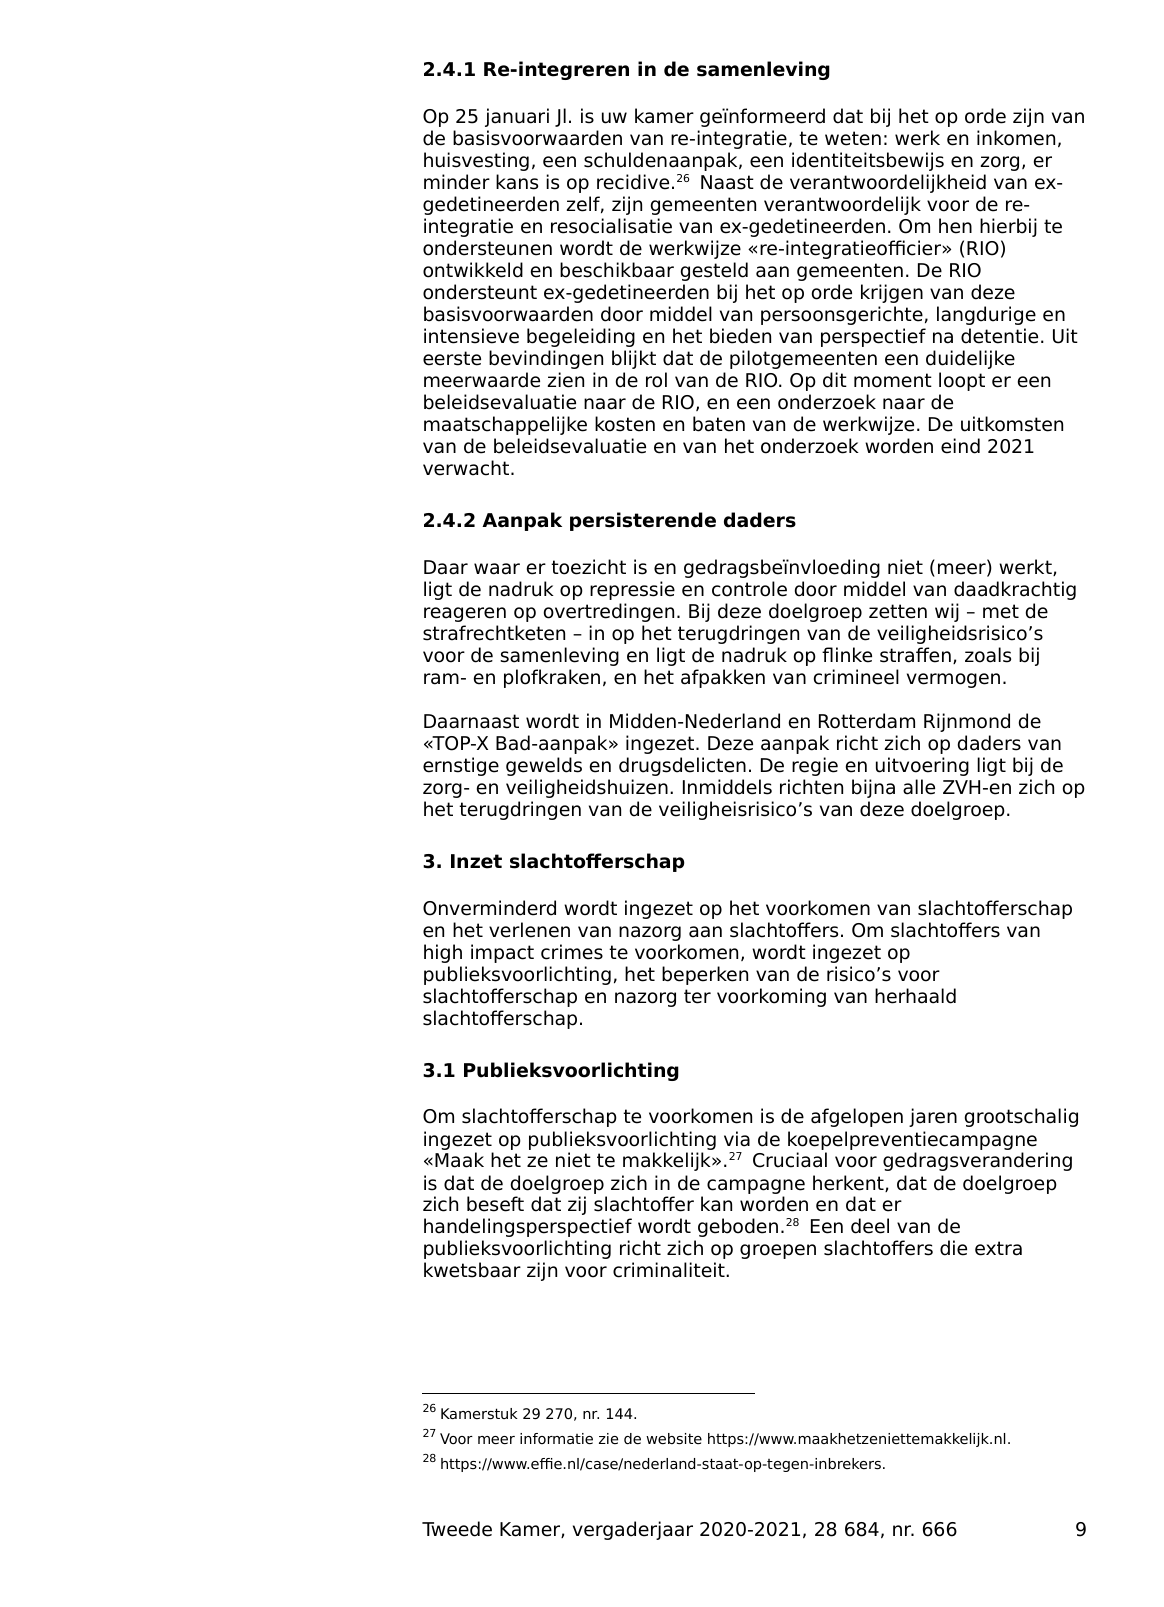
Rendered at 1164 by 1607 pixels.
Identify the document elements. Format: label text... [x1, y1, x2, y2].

subtitle 3.1 Publieksvoorlichting [422, 1059, 1087, 1081]
subtitle 2.4.1 Re-integreren in de samenleving [422, 59, 1087, 81]
subtitle 3. Inzet slachtofferschap [422, 851, 1087, 873]
text Om slachtofferschap te voorkomen is de afgelopen jaren grootschalig ingezet op publieksvoorlichting via de koepelpreventiecampagne «Maak het ze niet te makkelijk». Cruciaal voor gedragsverandering is dat de doelgroep zich in de campagne herkent, dat de doelgroep zich beseft dat zij slachtoffer kan worden en dat er handelingsperspectief wordt geboden. Een deel van de publieksvoorlichting richt zich op groepen slachtoffers die extra kwetsbaar zijn voor criminaliteit. [422, 1106, 1087, 1282]
text https://www.effie.nl/case/nederland-staat-op-tegen-inbrekers. [422, 1452, 1087, 1474]
text Daar waar er toezicht is en gedragsbeïnvloeding niet (meer) werkt, ligt de nadruk op repressie en controle door middel van daadkrachtig reageren op overtredingen. Bij deze doelgroep zetten wij – met de strafrechtketen – in op het terugdringen van de veiligheidsrisico’s voor de samenleving en ligt de nadruk op flinke straffen, zoals bij ram- en plofkraken, en het afpakken van crimineel vermogen. [422, 557, 1087, 688]
text Voor meer informatie zie de website https://www.maakhetzeniettemakkelijk.nl. [422, 1427, 1087, 1449]
subtitle 2.4.2 Aanpak persisterende daders [422, 510, 1087, 532]
text Op 25 januari Jl. is uw kamer geïnformeerd dat bij het op orde zijn van de basisvoorwaarden van re-integratie, te weten: werk en inkomen, huisvesting, een schuldenaanpak, een identiteitsbewijs en zorg, er minder kans is op recidive. Naast de verantwoordelijkheid van ex-gedetineerden zelf, zijn gemeenten verantwoordelijk voor de re-integratie en resocialisatie van ex-gedetineerden. Om hen hierbij te ondersteunen wordt de werkwijze «re-integratieofficier» (RIO) ontwikkeld en beschikbaar gesteld aan gemeenten. De RIO ondersteunt ex-gedetineerden bij het op orde krijgen van deze basisvoorwaarden door middel van persoonsgerichte, langdurige en intensieve begeleiding en het bieden van perspectief na detentie. Uit eerste bevindingen blijkt dat de pilotgemeenten een duidelijke meerwaarde zien in de rol van de RIO. Op dit moment loopt er een beleidsevaluatie naar de RIO, en een onderzoek naar de maatschappelijke kosten en baten van de werkwijze. De uitkomsten van de beleidsevaluatie en van het onderzoek worden eind 2021 verwacht. [422, 106, 1087, 480]
text Onverminderd wordt ingezet op het voorkomen van slachtofferschap en het verlenen van nazorg aan slachtoffers. Om slachtoffers van high impact crimes te voorkomen, wordt ingezet op publieksvoorlichting, het beperken van de risico’s voor slachtofferschap en nazorg ter voorkoming van herhaald slachtofferschap. [422, 898, 1087, 1029]
text Daarnaast wordt in Midden-Nederland en Rotterdam Rijnmond de «TOP-X Bad-aanpak» ingezet. Deze aanpak richt zich op daders van ernstige gewelds en drugsdelicten. De regie en uitvoering ligt bij de zorg- en veiligheidshuizen. Inmiddels richten bijna alle ZVH-en zich op het terugdringen van de veiligheisrisico’s van deze doelgroep. [422, 711, 1087, 821]
text Kamerstuk 29 270, nr. 144. [422, 1402, 1087, 1424]
